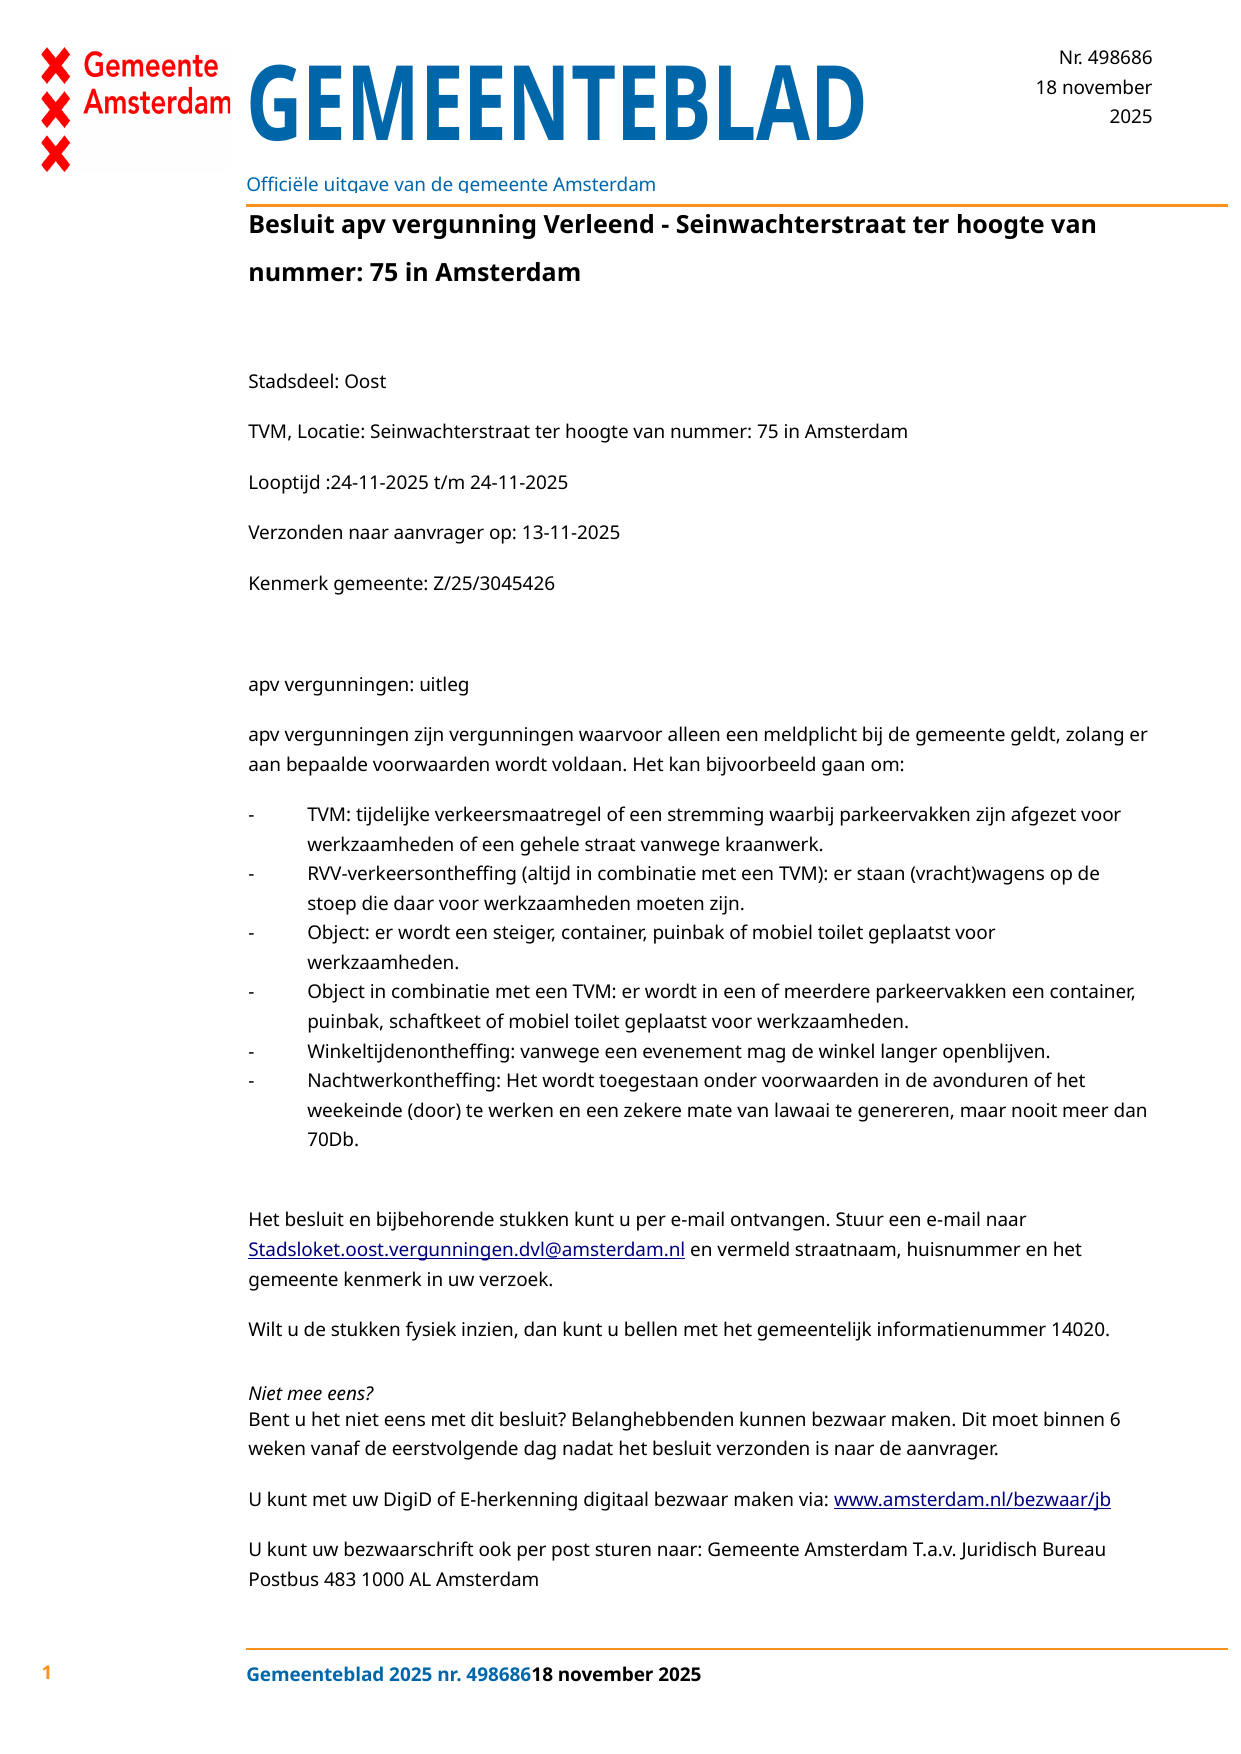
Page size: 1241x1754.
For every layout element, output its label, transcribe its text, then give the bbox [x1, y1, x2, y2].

list TVM: tijdelijke verkeersmaatregel of een stremming waarbij parkeervakken zijn afgezet voor werkzaamheden of een gehele straat vanwege kraanwerk. [248, 801, 1152, 857]
text Kenmerk gemeente: Z/25/3045426 [248, 570, 1152, 596]
list RVV-verkeersontheffing (altijd in combinatie met een TVM): er staan (vracht)wagens op de stoep die daar voor werkzaamheden moeten zijn. [248, 860, 1152, 916]
text Bent u het niet eens met dit besluit? Belanghebbenden kunnen bezwaar maken. Dit moet binnen 6 weken vanaf de eerstvolgende dag nadat het besluit verzonden is naar de aanvrager. [248, 1406, 1152, 1461]
text U kunt met uw DigiD of E-herkenning digitaal bezwaar maken via: www.amsterdam.nl/bezwaar/jb [248, 1486, 1152, 1512]
text apv vergunningen: uitleg [248, 671, 1152, 697]
text TVM, Locatie: Seinwachterstraat ter hoogte van nummer: 75 in Amsterdam [248, 419, 1152, 444]
text apv vergunningen zijn vergunningen waarvoor alleen een meldplicht bij de gemeente geldt, zolang er aan bepaalde voorwaarden wordt voldaan. Het kan bijvoorbeeld gaan om: [248, 721, 1152, 777]
text Besluit apv vergunning Verleend - Seinwachterstraat ter hoogte van nummer: 75 in Amsterdam [248, 207, 1152, 288]
text Het besluit en bijbehorende stukken kunt u per e-mail ontvangen. Stuur een e-mail naar Stadsloket.oost.vergunningen.dvl@amsterdam.nl en vermeld straatnaam, huisnummer en het gemeente kenmerk in uw verzoek. [248, 1207, 1152, 1292]
text Niet mee eens? [248, 1380, 1152, 1406]
list Winkeltijdenontheffing: vanwege een evenement mag de winkel langer openblijven. [248, 1038, 1152, 1064]
text Looptijd :24-11-2025 t/m 24-11-2025 [248, 469, 1152, 495]
text Stadsdeel: Oost [248, 368, 1152, 394]
list Nachtwerkontheffing: Het wordt toegestaan onder voorwaarden in de avonduren of het weekeinde (door) te werken en een zekere mate van lawaai te genereren, maar nooit meer dan 70Db. [248, 1067, 1152, 1152]
list Object in combinatie met een TVM: er wordt in een of meerdere parkeervakken een container, puinbak, schaftkeet of mobiel toilet geplaatst voor werkzaamheden. [248, 979, 1152, 1034]
text Verzonden naar aanvrager op: 13-11-2025 [248, 519, 1152, 545]
picture [41, 47, 231, 172]
list Object: er wordt een steiger, container, puinbak of mobiel toilet geplaatst voor werkzaamheden. [248, 919, 1152, 975]
text Wilt u de stukken fysiek inzien, dan kunt u bellen met het gemeentelijk informatienummer 14020. [248, 1316, 1152, 1342]
text U kunt uw bezwaarschrift ook per post sturen naar: Gemeente Amsterdam T.a.v. Juridisch Bureau Postbus 483 1000 AL Amsterdam [248, 1536, 1152, 1592]
